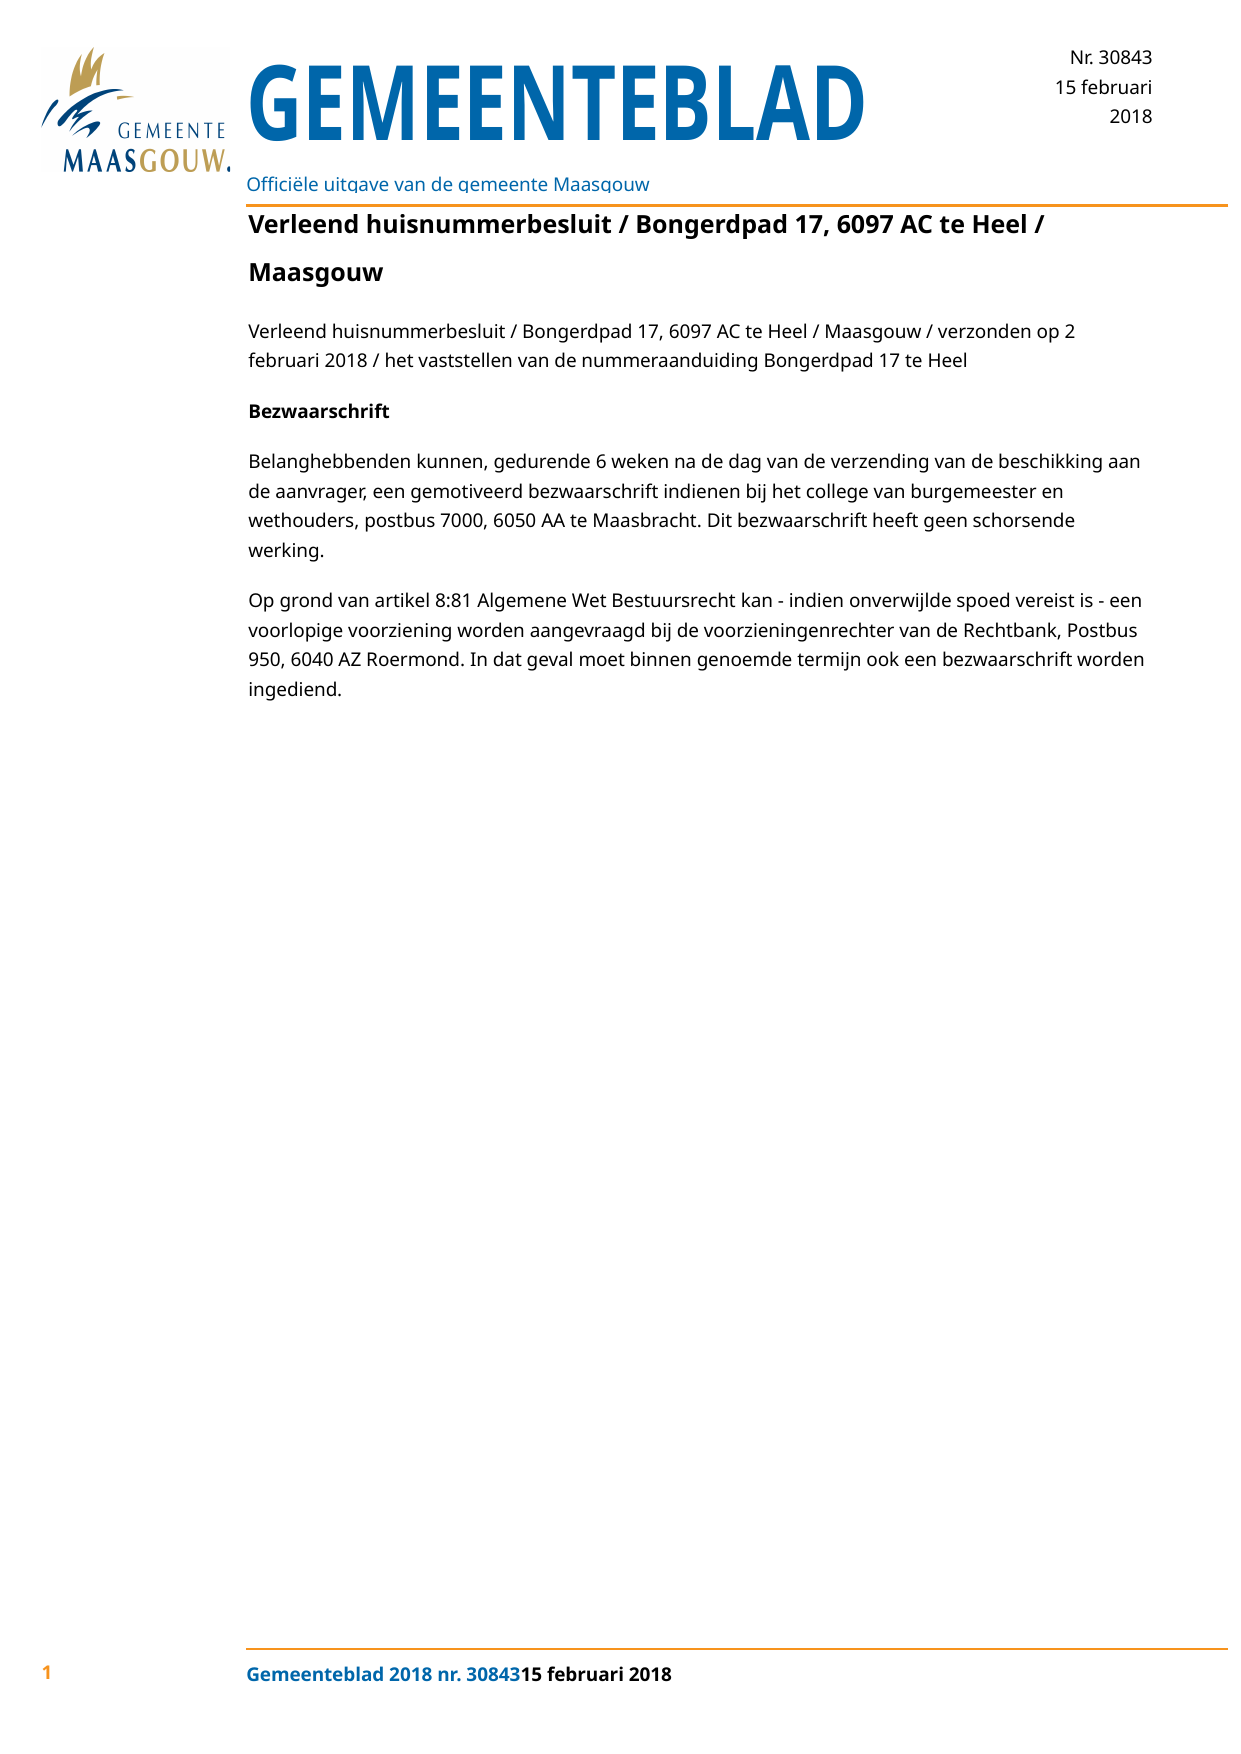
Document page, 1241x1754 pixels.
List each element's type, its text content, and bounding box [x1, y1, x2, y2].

text Belanghebbenden kunnen, gedurende 6 weken na de dag van de verzending van de beschikking aan de aanvrager, een gemotiveerd bezwaarschrift indienen bij het college van burgemeester en wethouders, postbus 7000, 6050 AA te Maasbracht. Dit bezwaarschrift heeft geen schorsende werking. [248, 448, 1152, 563]
text Op grond van artikel 8:81 Algemene Wet Bestuursrecht kan - indien onverwijlde spoed vereist is - een voorlopige voorziening worden aangevraagd bij de voorzieningenrechter van de Rechtbank, Postbus 950, 6040 AZ Roermond. In dat geval moet binnen genoemde termijn ook een bezwaarschrift worden ingediend. [248, 587, 1152, 702]
text Bezwaarschrift [248, 398, 1152, 424]
picture [41, 47, 231, 172]
text Verleend huisnummerbesluit / Bongerdpad 17, 6097 AC te Heel / Maasgouw / verzonden op 2 februari 2018 / het vaststellen van de nummeraanduiding Bongerdpad 17 te Heel [248, 318, 1152, 373]
text Verleend huisnummerbesluit / Bongerdpad 17, 6097 AC te Heel / Maasgouw [248, 207, 1152, 288]
